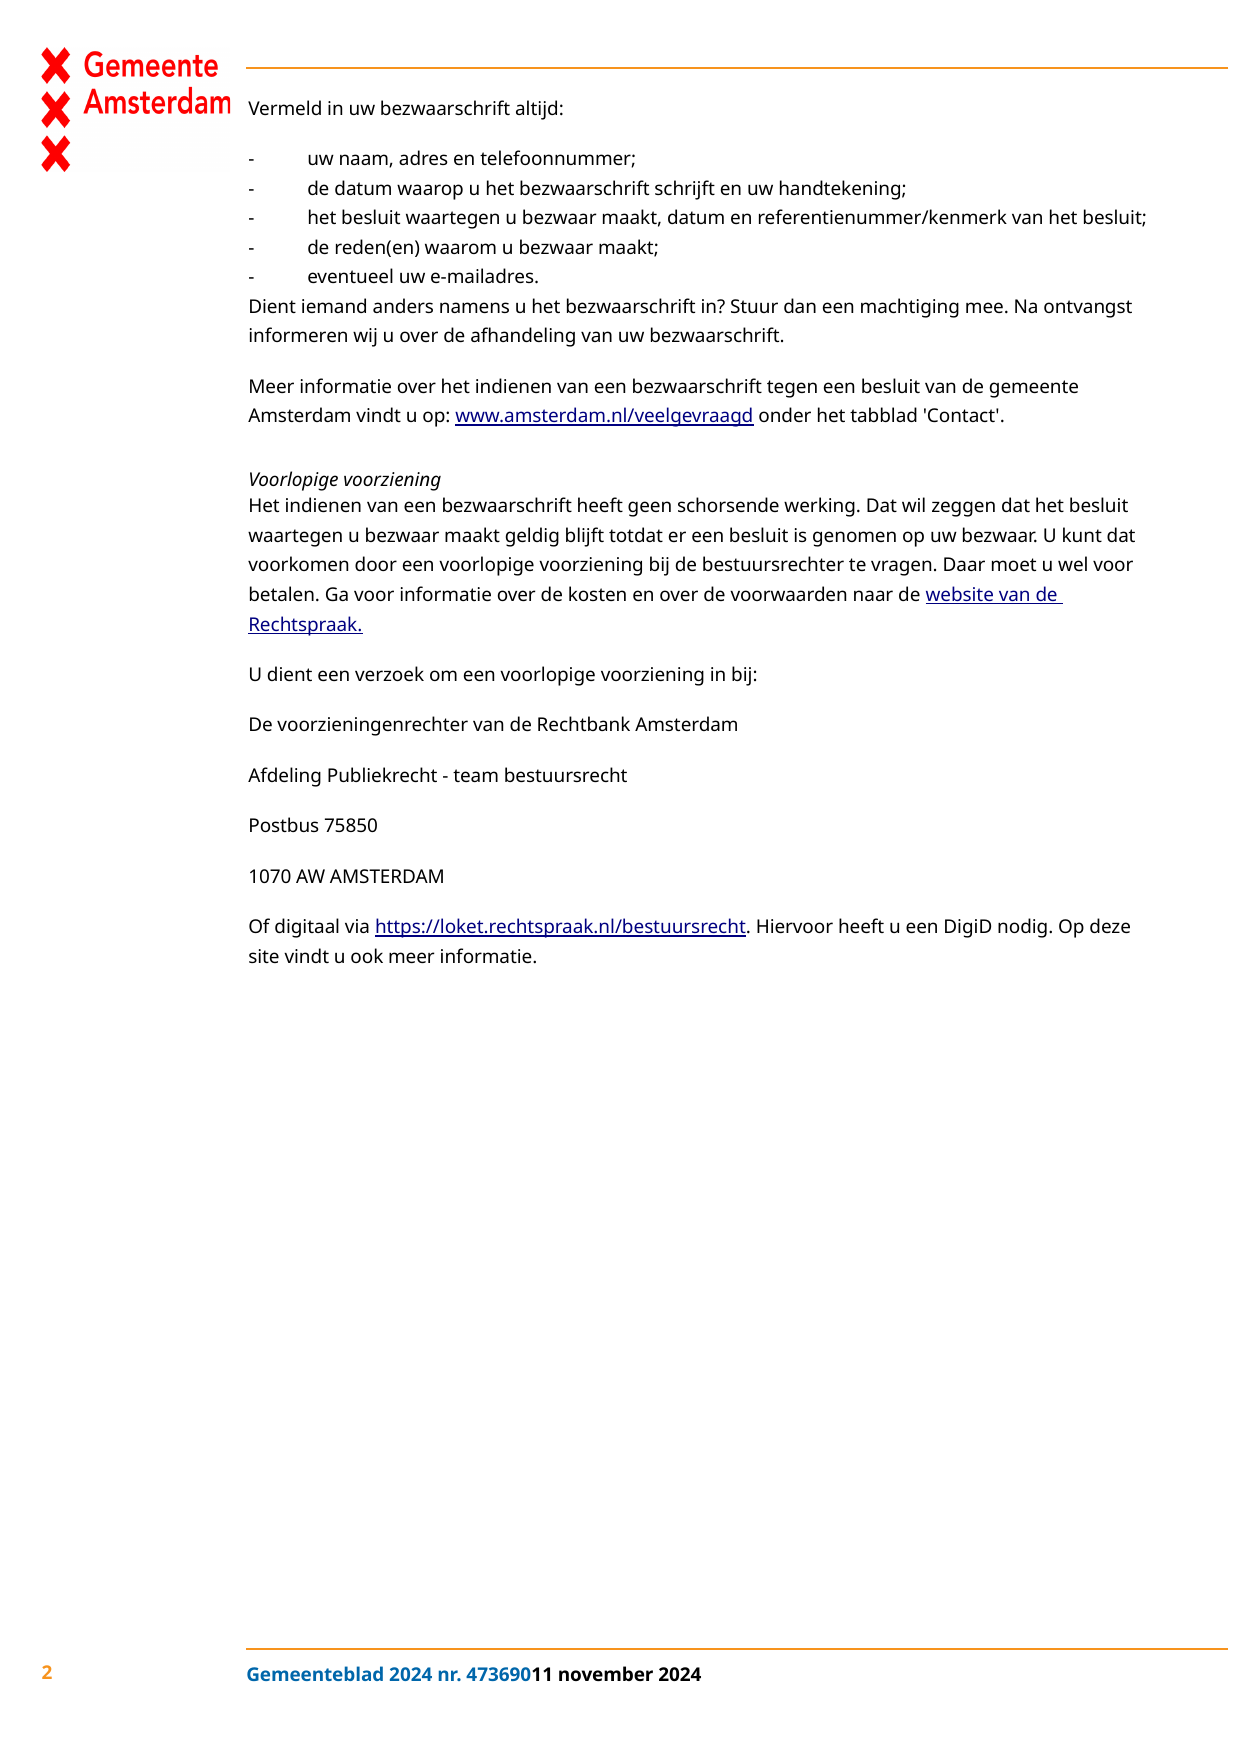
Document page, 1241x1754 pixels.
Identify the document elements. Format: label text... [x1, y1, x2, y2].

list het besluit waartegen u bezwaar maakt, datum en referentienummer/kenmerk van het besluit; [248, 204, 1152, 230]
list de reden(en) waarom u bezwaar maakt; [248, 234, 1152, 260]
text Meer informatie over het indienen van een bezwaarschrift tegen een besluit van de gemeente Amsterdam vindt u op: www.amsterdam.nl/veelgevraagd onder het tabblad 'Contact'. [248, 373, 1152, 428]
picture [41, 47, 231, 172]
text Postbus 75850 [248, 812, 1152, 838]
text Voorlopige voorziening [248, 467, 1152, 492]
text U dient een verzoek om een voorlopige voorziening in bij: [248, 661, 1152, 687]
text Vermeld in uw bezwaarschrift altijd: [248, 95, 1152, 121]
text 1070 AW AMSTERDAM [248, 863, 1152, 888]
list uw naam, adres en telefoonnummer; [248, 145, 1152, 171]
text Afdeling Publiekrecht - team bestuursrecht [248, 762, 1152, 788]
list de datum waarop u het bezwaarschrift schrijft en uw handtekening; [248, 175, 1152, 201]
text Het indienen van een bezwaarschrift heeft geen schorsende werking. Dat wil zeggen dat het besluit waartegen u bezwaar maakt geldig blijft totdat er een besluit is genomen op uw bezwaar. U kunt dat voorkomen door een voorlopige voorziening bij de bestuursrechter te vragen. Daar moet u wel voor betalen. Ga voor informatie over de kosten en over de voorwaarden naar de website van de Rechtspraak. [248, 492, 1152, 636]
text Of digitaal via https://loket.rechtspraak.nl/bestuursrecht. Hiervoor heeft u een DigiD nodig. Op deze site vindt u ook meer informatie. [248, 913, 1152, 968]
text De voorzieningenrechter van de Rechtbank Amsterdam [248, 712, 1152, 737]
list eventueel uw e-mailadres. [248, 263, 1152, 289]
text Dient iemand anders namens u het bezwaarschrift in? Stuur dan een machtiging mee. Na ontvangst informeren wij u over de afhandeling van uw bezwaarschrift. [248, 293, 1152, 348]
